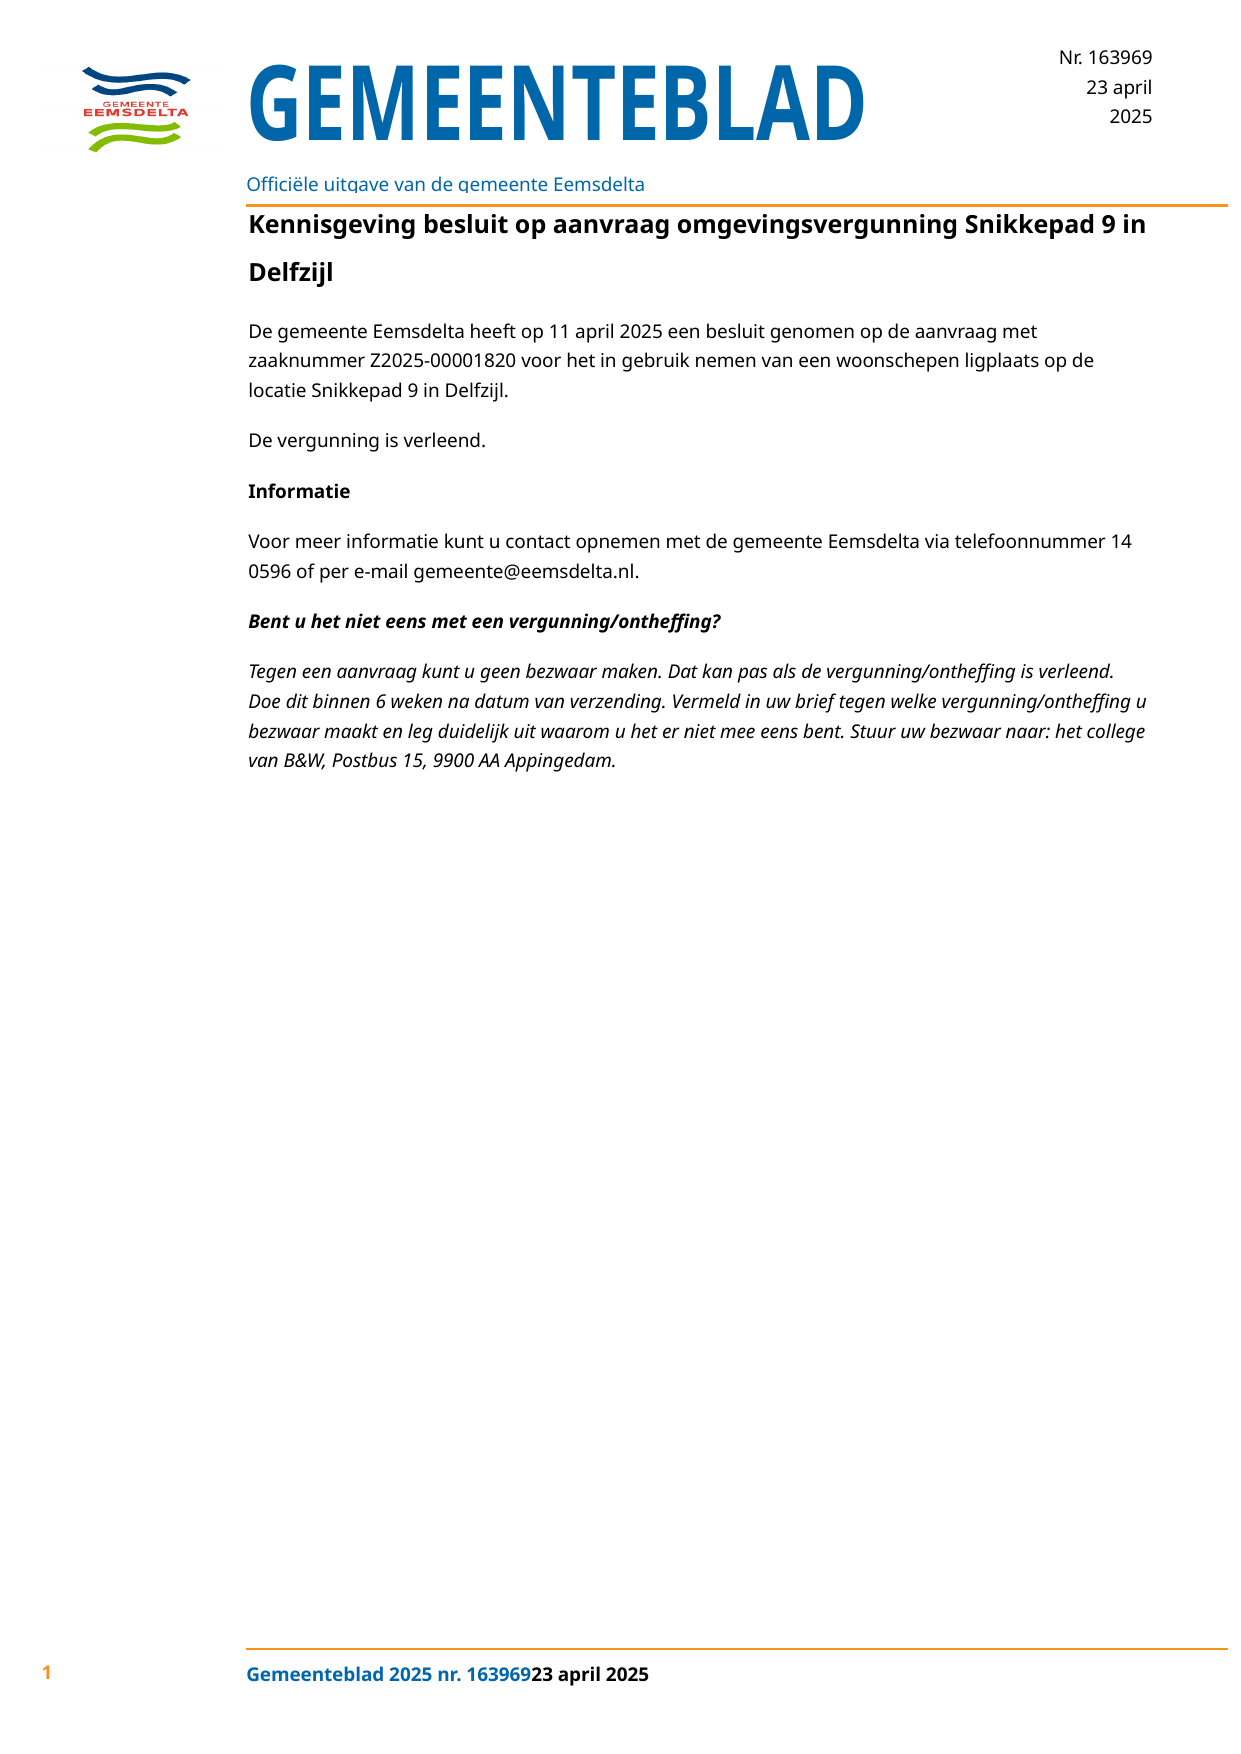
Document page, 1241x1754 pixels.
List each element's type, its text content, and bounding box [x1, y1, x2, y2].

text De gemeente Eemsdelta heeft op 11 april 2025 een besluit genomen op de aanvraag met zaaknummer Z2025-00001820 voor het in gebruik nemen van een woonschepen ligplaats op de locatie Snikkepad 9 in Delfzijl. [248, 318, 1152, 403]
text De vergunning is verleend. [248, 427, 1152, 453]
picture [41, 47, 231, 172]
text Bent u het niet eens met een vergunning/ontheffing? [248, 608, 1152, 634]
text Tegen een aanvraag kunt u geen bezwaar maken. Dat kan pas als de vergunning/ontheffing is verleend. Doe dit binnen 6 weken na datum van verzending. Vermeld in uw brief tegen welke vergunning/ontheffing u bezwaar maakt en leg duidelijk uit waarom u het er niet mee eens bent. Stuur uw bezwaar naar: het college van B&W, Postbus 15, 9900 AA Appingedam. [248, 659, 1152, 773]
text Voor meer informatie kunt u contact opnemen met de gemeente Eemsdelta via telefoonnummer 14 0596 of per e-mail gemeente@eemsdelta.nl. [248, 528, 1152, 584]
text Informatie [248, 478, 1152, 504]
text Kennisgeving besluit op aanvraag omgevingsvergunning Snikkepad 9 in Delfzijl [248, 207, 1152, 288]
